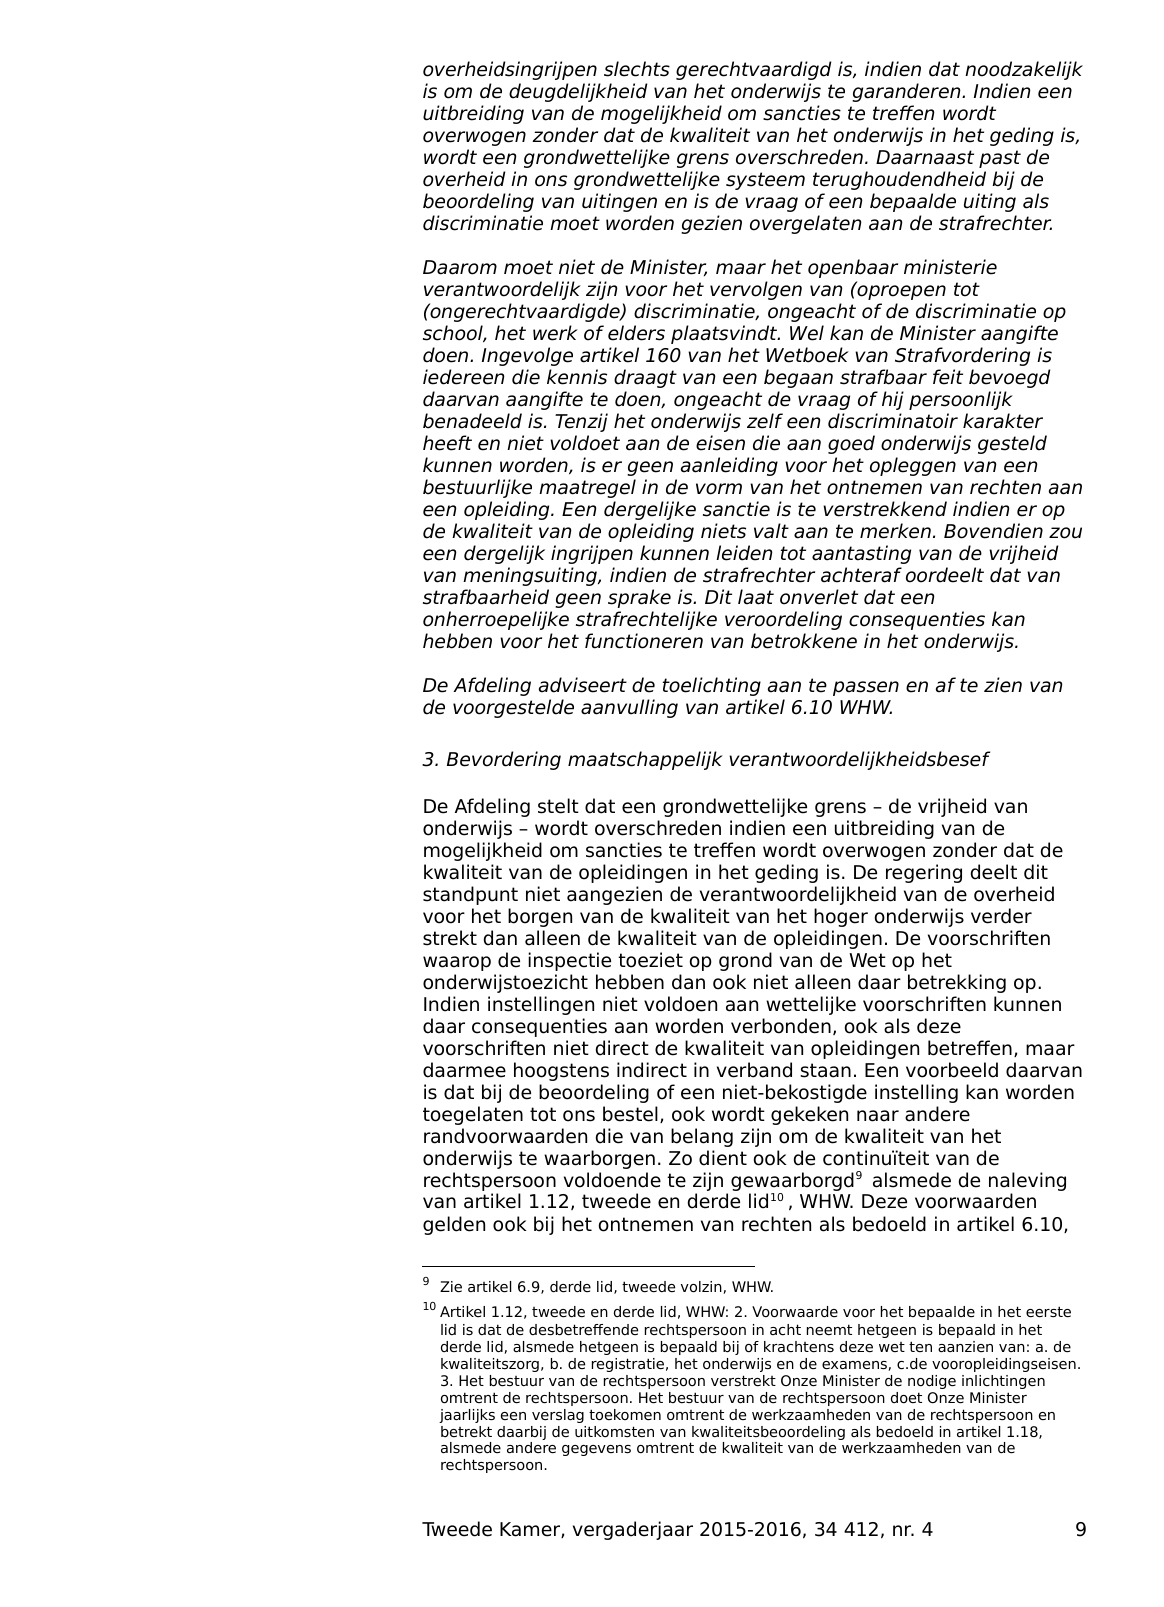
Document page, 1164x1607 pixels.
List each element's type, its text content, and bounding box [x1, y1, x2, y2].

text overheidsingrijpen slechts gerechtvaardigd is, indien dat noodzakelijk is om de deugdelijkheid van het onderwijs te garanderen. Indien een uitbreiding van de mogelijkheid om sancties te treffen wordt overwogen zonder dat de kwaliteit van het onderwijs in het geding is, wordt een grondwettelijke grens overschreden. Daarnaast past de overheid in ons grondwettelijke systeem terughoudendheid bij de beoordeling van uitingen en is de vraag of een bepaalde uiting als discriminatie moet worden gezien overgelaten aan de strafrechter. [422, 59, 1087, 235]
text Zie artikel 6.9, derde lid, tweede volzin, WHW. [422, 1275, 1087, 1297]
subtitle 3. Bevordering maatschappelijk verantwoordelijkheidsbesef [422, 749, 1087, 771]
text De Afdeling adviseert de toelichting aan te passen en af te zien van de voorgestelde aanvulling van artikel 6.10 WHW. [422, 675, 1087, 719]
text Daarom moet niet de Minister, maar het openbaar ministerie verantwoordelijk zijn voor het vervolgen van (oproepen tot (ongerechtvaardigde) discriminatie, ongeacht of de discriminatie op school, het werk of elders plaatsvindt. Wel kan de Minister aangifte doen. Ingevolge artikel 160 van het Wetboek van Strafvordering is iedereen die kennis draagt van een begaan strafbaar feit bevoegd daarvan aangifte te doen, ongeacht de vraag of hij persoonlijk benadeeld is. Tenzij het onderwijs zelf een discriminatoir karakter heeft en niet voldoet aan de eisen die aan goed onderwijs gesteld kunnen worden, is er geen aanleiding voor het opleggen van een bestuurlijke maatregel in de vorm van het ontnemen van rechten aan een opleiding. Een dergelijke sanctie is te verstrekkend indien er op de kwaliteit van de opleiding niets valt aan te merken. Bovendien zou een dergelijk ingrijpen kunnen leiden tot aantasting van de vrijheid van meningsuiting, indien de strafrechter achteraf oordeelt dat van strafbaarheid geen sprake is. Dit laat onverlet dat een onherroepelijke strafrechtelijke veroordeling consequenties kan hebben voor het functioneren van betrokkene in het onderwijs. [422, 257, 1087, 653]
text De Afdeling stelt dat een grondwettelijke grens – de vrijheid van onderwijs – wordt overschreden indien een uitbreiding van de mogelijkheid om sancties te treffen wordt overwogen zonder dat de kwaliteit van de opleidingen in het geding is. De regering deelt dit standpunt niet aangezien de verantwoordelijkheid van de overheid voor het borgen van de kwaliteit van het hoger onderwijs verder strekt dan alleen de kwaliteit van de opleidingen. De voorschriften waarop de inspectie toeziet op grond van de Wet op het onderwijstoezicht hebben dan ook niet alleen daar betrekking op. Indien instellingen niet voldoen aan wettelijke voorschriften kunnen daar consequenties aan worden verbonden, ook als deze voorschriften niet direct de kwaliteit van opleidingen betreffen, maar daarmee hoogstens indirect in verband staan. Een voorbeeld daarvan is dat bij de beoordeling of een niet-bekostigde instelling kan worden toegelaten tot ons bestel, ook wordt gekeken naar andere randvoorwaarden die van belang zijn om de kwaliteit van het onderwijs te waarborgen. Zo dient ook de continuïteit van de rechtspersoon voldoende te zijn gewaarborgd alsmede de naleving van artikel 1.12, tweede en derde lid, WHW. Deze voorwaarden gelden ook bij het ontnemen van rechten als bedoeld in artikel 6.10, [422, 796, 1087, 1235]
text Artikel 1.12, tweede en derde lid, WHW: 2. Voorwaarde voor het bepaalde in het eerste lid is dat de desbetreffende rechtspersoon in acht neemt hetgeen is bepaald in het derde lid, alsmede hetgeen is bepaald bij of krachtens deze wet ten aanzien van: a. de kwaliteitszorg, b. de registratie, het onderwijs en de examens, c.de vooropleidingseisen. 3. Het bestuur van de rechtspersoon verstrekt Onze Minister de nodige inlichtingen omtrent de rechtspersoon. Het bestuur van de rechtspersoon doet Onze Minister jaarlijks een verslag toekomen omtrent de werkzaamheden van de rechtspersoon en betrekt daarbij de uitkomsten van kwaliteitsbeoordeling als bedoeld in artikel 1.18, alsmede andere gegevens omtrent de kwaliteit van de werkzaamheden van de rechtspersoon. [422, 1300, 1087, 1474]
